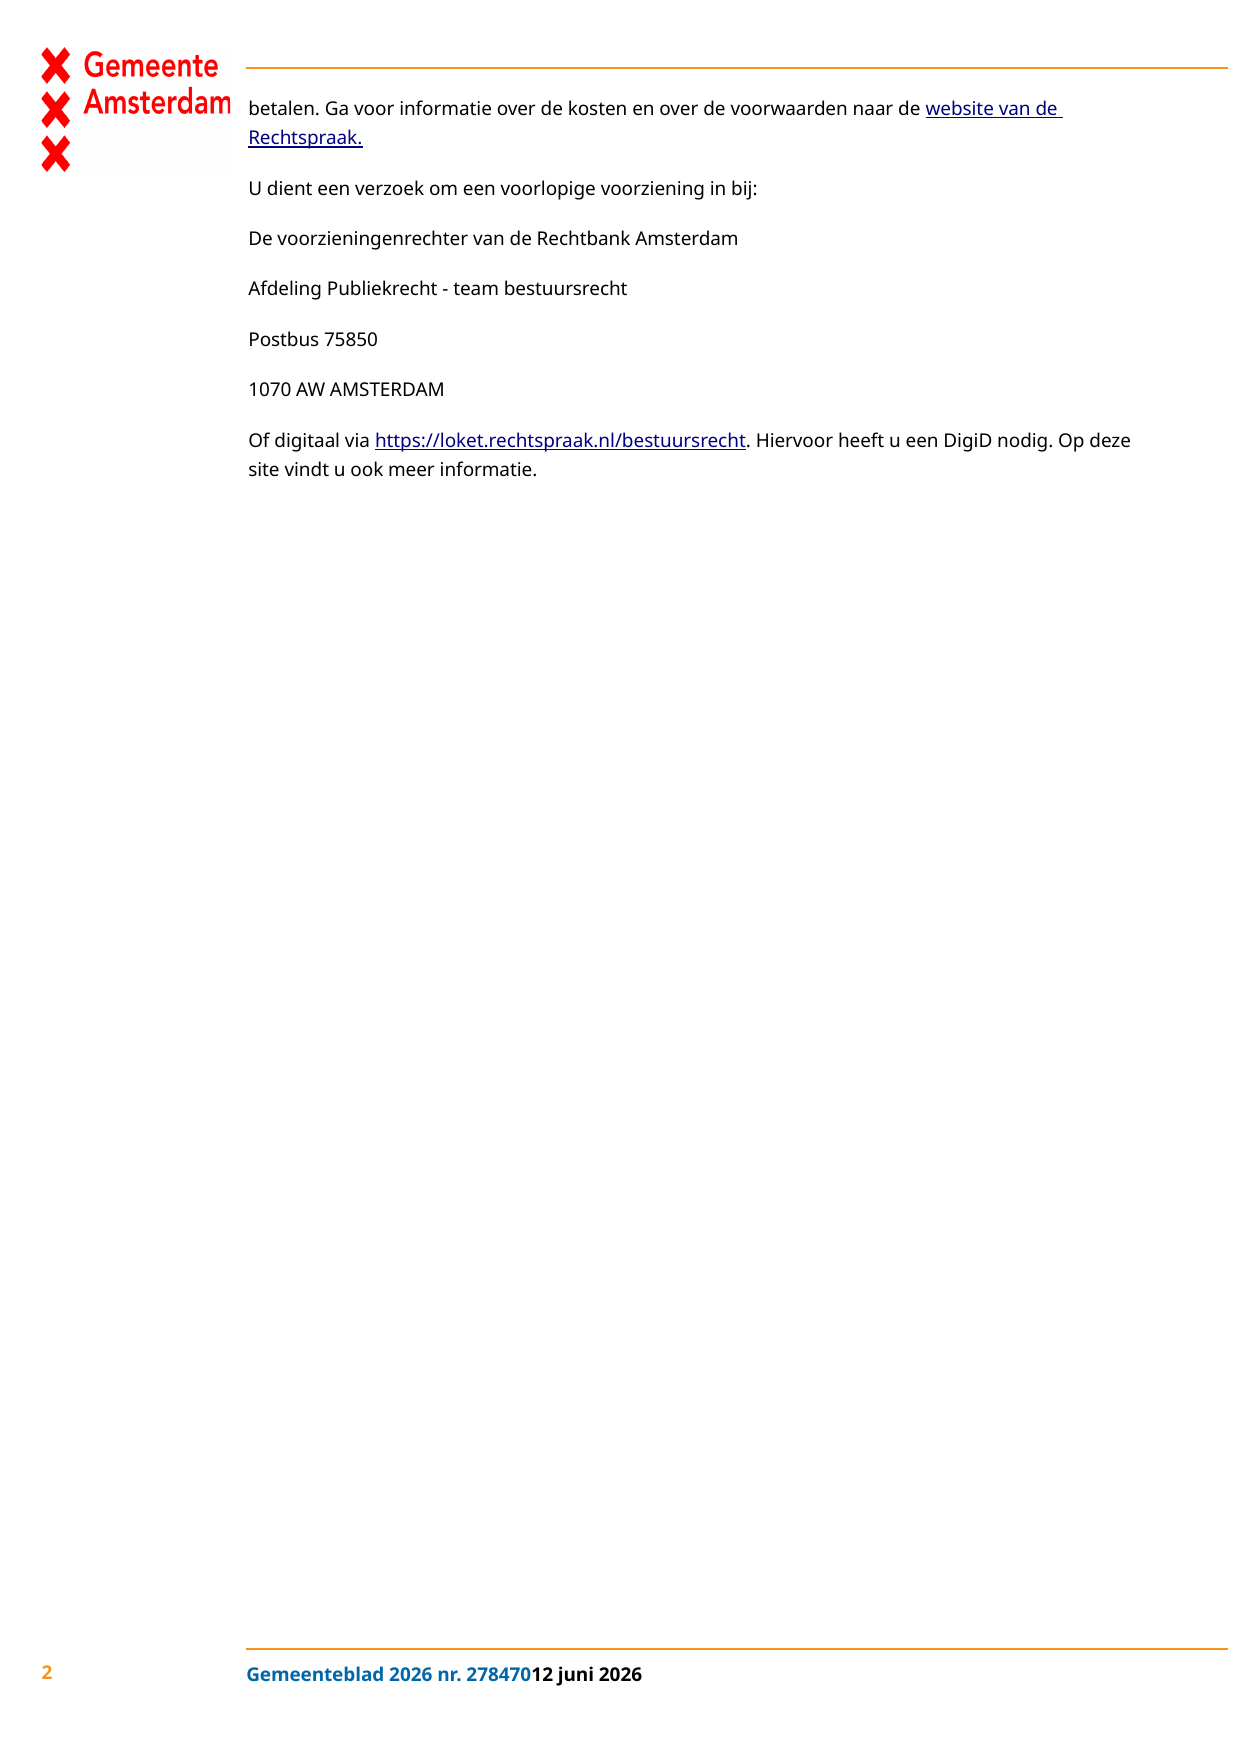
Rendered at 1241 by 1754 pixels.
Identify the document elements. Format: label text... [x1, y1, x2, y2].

text Of digitaal via https://loket.rechtspraak.nl/bestuursrecht. Hiervoor heeft u een DigiD nodig. Op deze site vindt u ook meer informatie. [248, 427, 1152, 482]
text 1070 AW AMSTERDAM [248, 376, 1152, 402]
picture [41, 47, 231, 172]
text Postbus 75850 [248, 326, 1152, 352]
text De voorzieningenrechter van de Rechtbank Amsterdam [248, 225, 1152, 251]
text Afdeling Publiekrecht - team bestuursrecht [248, 276, 1152, 301]
text betalen. Ga voor informatie over de kosten en over de voorwaarden naar de website van de Rechtspraak. [248, 95, 1152, 150]
text U dient een verzoek om een voorlopige voorziening in bij: [248, 175, 1152, 201]
